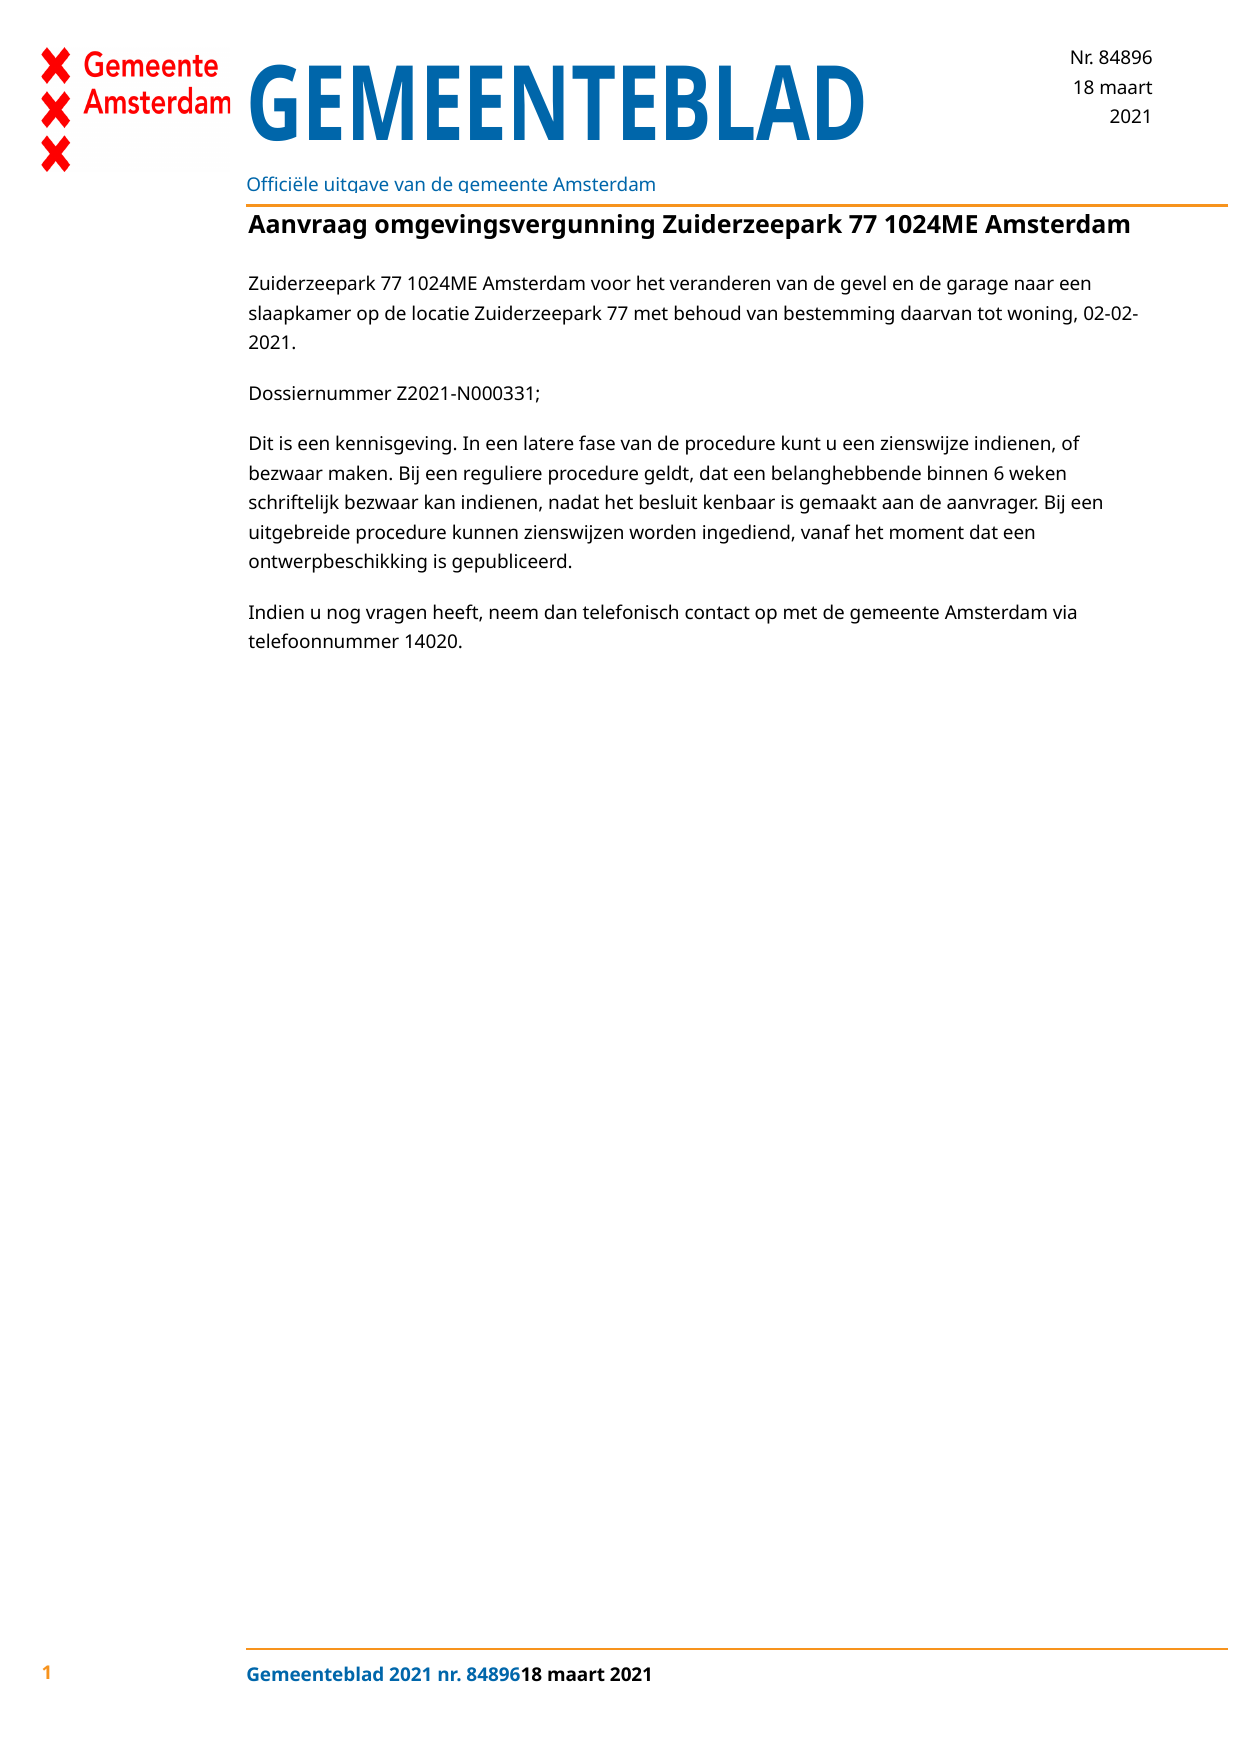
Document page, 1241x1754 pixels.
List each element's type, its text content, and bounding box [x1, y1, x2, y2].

text Indien u nog vragen heeft, neem dan telefonisch contact op met de gemeente Amsterdam via telefoonnummer 14020. [248, 599, 1152, 654]
text Zuiderzeepark 77 1024ME Amsterdam voor het veranderen van de gevel en de garage naar een slaapkamer op de locatie Zuiderzeepark 77 met behoud van bestemming daarvan tot woning, 02-02-2021. [248, 270, 1152, 355]
text Dit is een kennisgeving. In een latere fase van de procedure kunt u een zienswijze indienen, of bezwaar maken. Bij een reguliere procedure geldt, dat een belanghebbende binnen 6 weken schriftelijk bezwaar kan indienen, nadat het besluit kenbaar is gemaakt aan de aanvrager. Bij een uitgebreide procedure kunnen zienswijzen worden ingediend, vanaf het moment dat een ontwerpbeschikking is gepubliceerd. [248, 430, 1152, 574]
picture [41, 47, 231, 172]
text Aanvraag omgevingsvergunning Zuiderzeepark 77 1024ME Amsterdam [248, 207, 1152, 241]
text Dossiernummer Z2021-N000331; [248, 380, 1152, 406]
